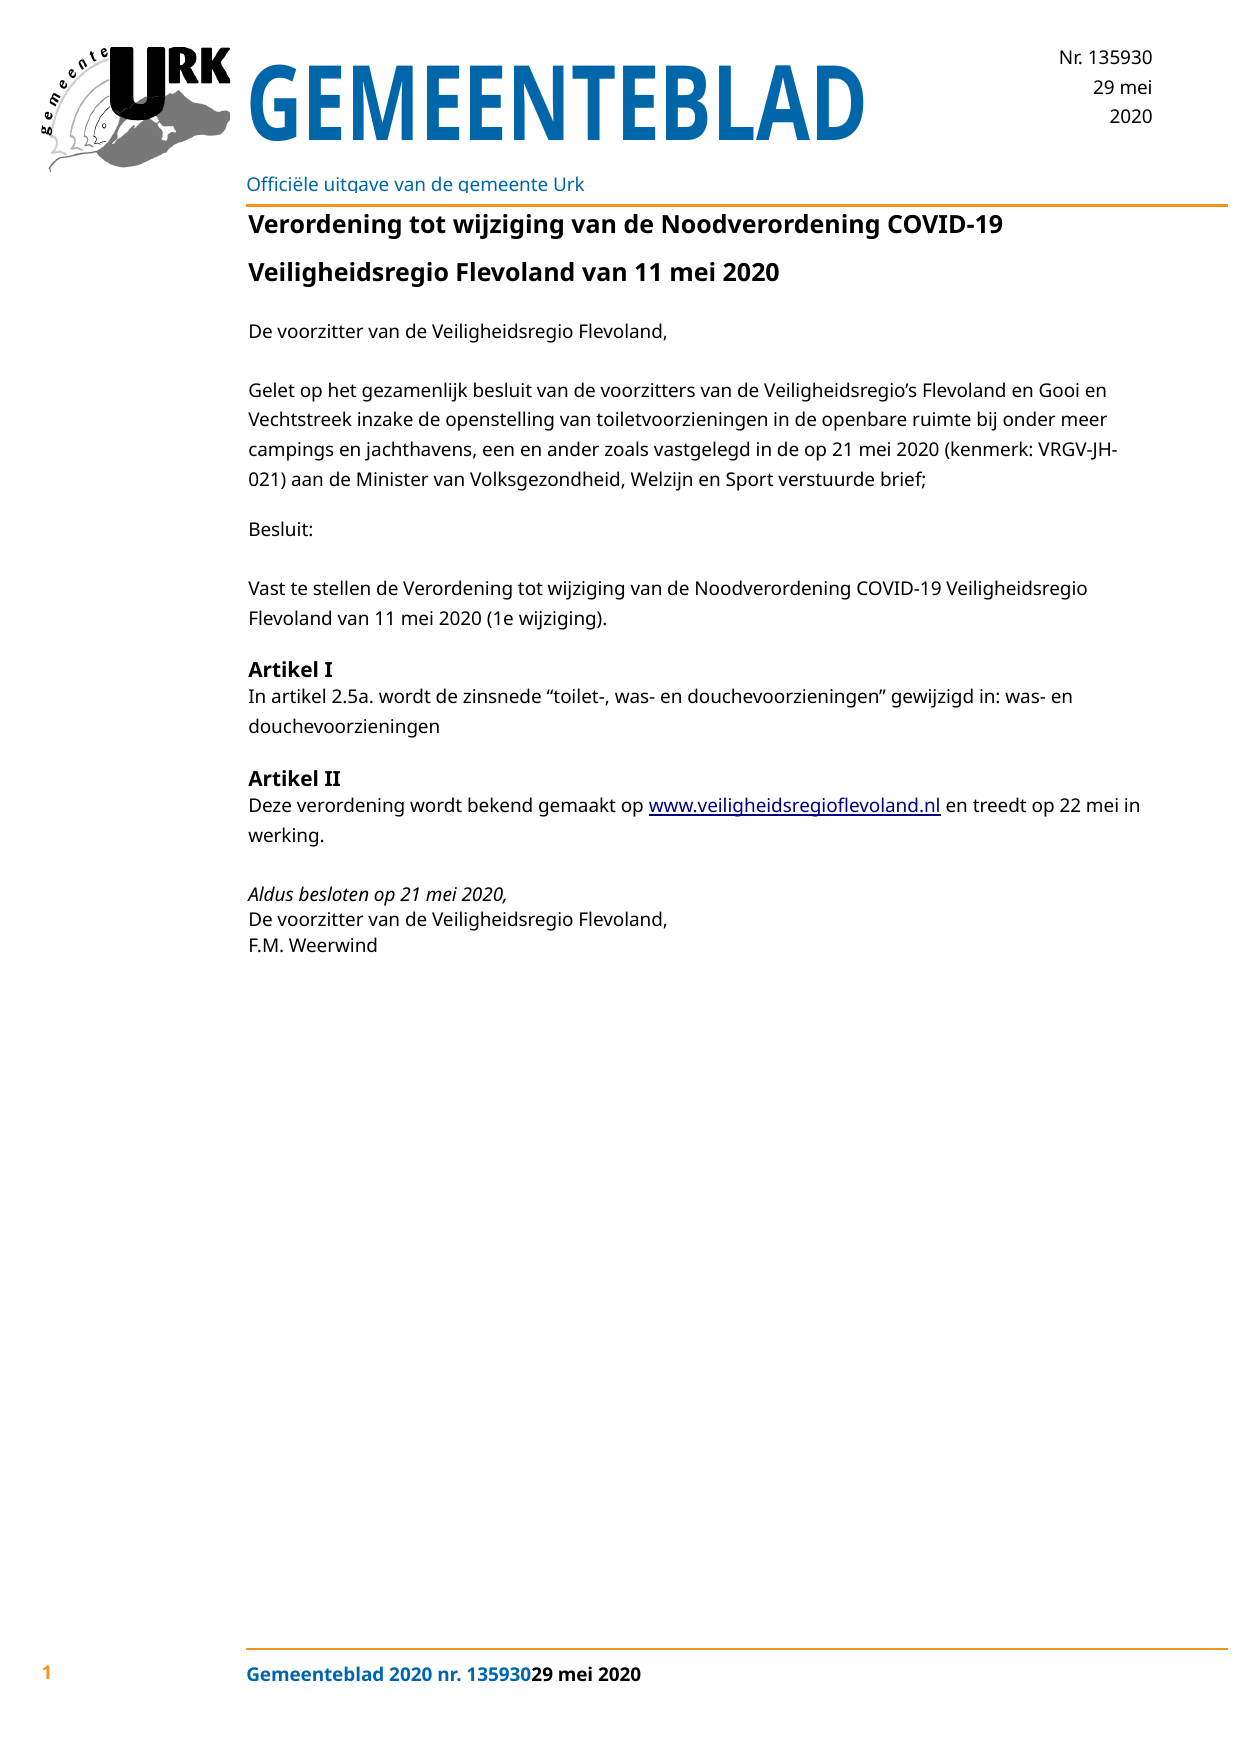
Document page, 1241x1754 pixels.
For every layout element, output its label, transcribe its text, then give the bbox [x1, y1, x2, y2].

text Besluit: [248, 516, 1152, 542]
text Gelet op het gezamenlijk besluit van de voorzitters van de Veiligheidsregio’s Flevoland en Gooi en Vechtstreek inzake de openstelling van toiletvoorzieningen in de openbare ruimte bij onder meer campings en jachthavens, een en ander zoals vastgelegd in de op 21 mei 2020 (kenmerk: VRGV-JH-021) aan de Minister van Volksgezondheid, Welzijn en Sport verstuurde brief; [248, 377, 1152, 492]
text Aldus besloten op 21 mei 2020, [248, 881, 1152, 907]
text F.M. Weerwind [248, 932, 1152, 958]
text Deze verordening wordt bekend gemaakt op www.veiligheidsregioflevoland.nl en treedt op 22 mei in werking. [248, 792, 1152, 847]
text De voorzitter van de Veiligheidsregio Flevoland, [248, 318, 1152, 344]
text Vast te stellen de Verordening tot wijziging van de Noodverordening COVID-19 Veiligheidsregio Flevoland van 11 mei 2020 (1e wijziging). [248, 575, 1152, 631]
text Artikel II [248, 764, 1152, 792]
picture [41, 47, 231, 172]
text Artikel I [248, 655, 1152, 684]
text Verordening tot wijziging van de Noodverordening COVID-19 Veiligheidsregio Flevoland van 11 mei 2020 [248, 207, 1152, 288]
text In artikel 2.5a. wordt de zinsnede “toilet-, was- en douchevoorzieningen” gewijzigd in: was- en douchevoorzieningen [248, 684, 1152, 739]
text De voorzitter van de Veiligheidsregio Flevoland, [248, 907, 1152, 932]
